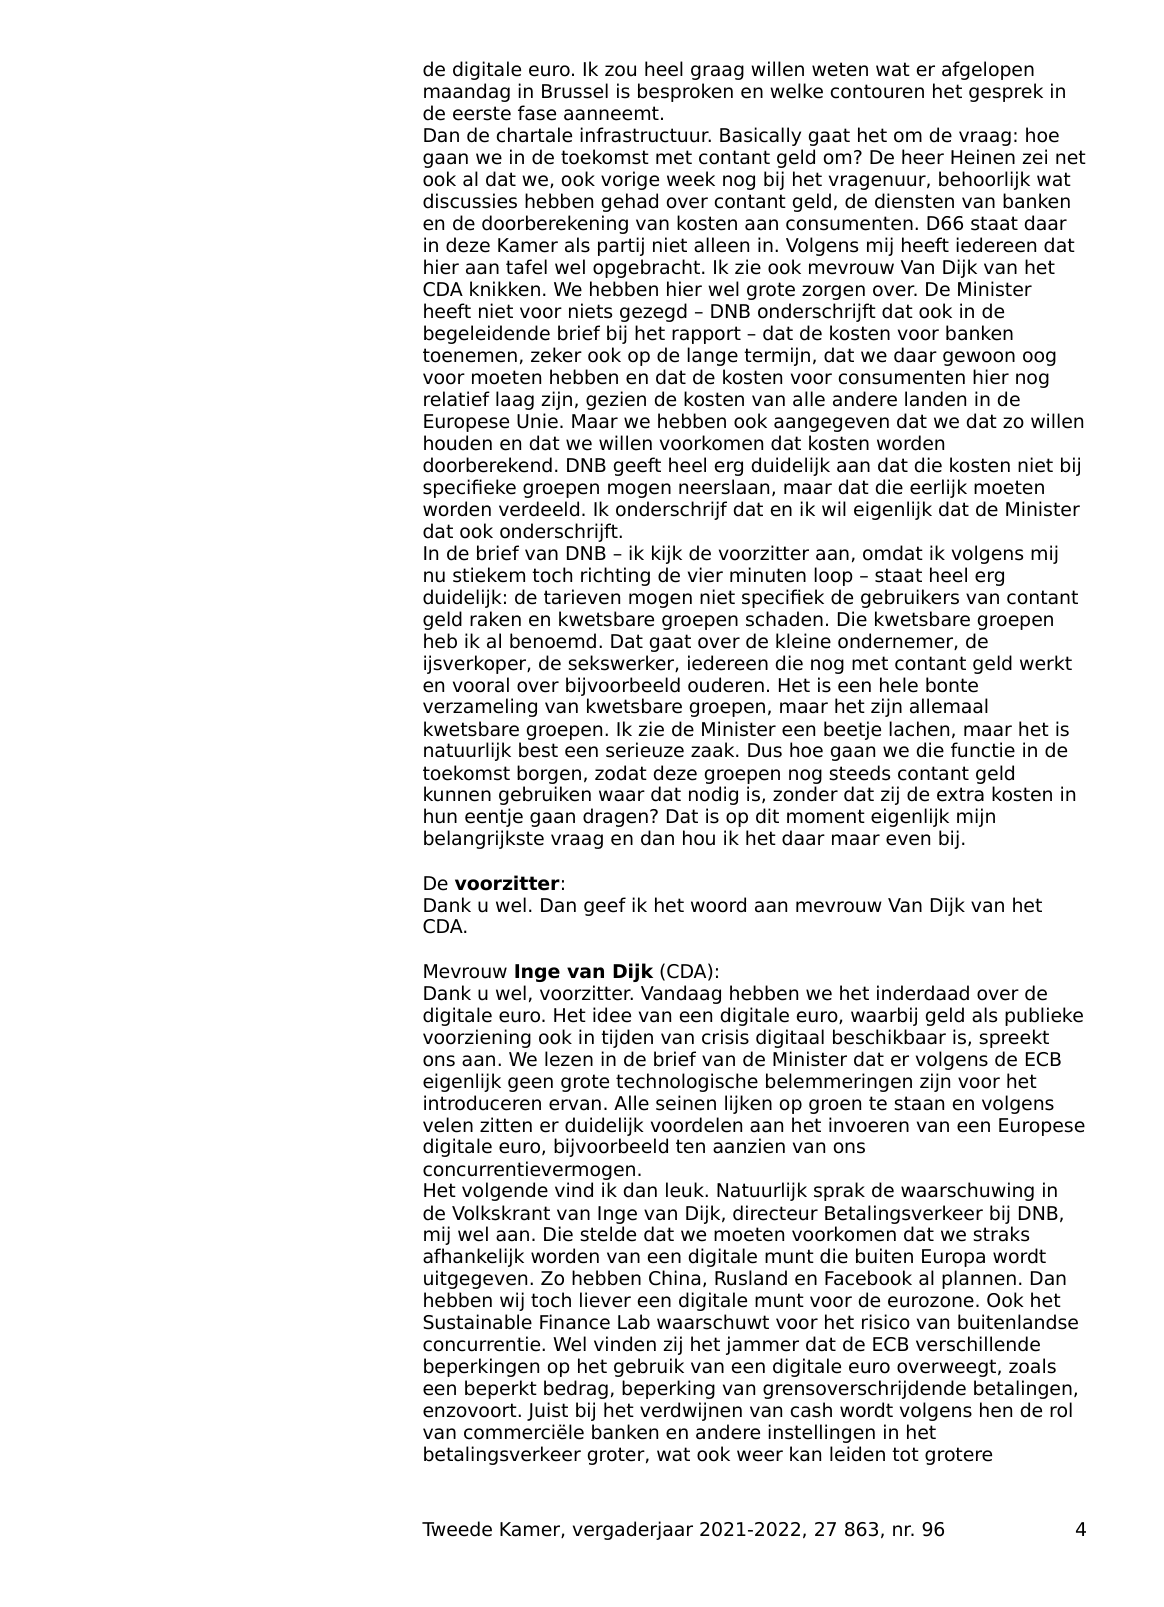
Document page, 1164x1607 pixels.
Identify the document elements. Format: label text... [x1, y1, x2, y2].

text Het volgende vind ik dan leuk. Natuurlijk sprak de waarschuwing in de Volkskrant van Inge van Dijk, directeur Betalingsverkeer bij DNB, mij wel aan. Die stelde dat we moeten voorkomen dat we straks afhankelijk worden van een digitale munt die buiten Europa wordt uitgegeven. Zo hebben China, Rusland en Facebook al plannen. Dan hebben wij toch liever een digitale munt voor de eurozone. Ook het Sustainable Finance Lab waarschuwt voor het risico van buitenlandse concurrentie. Wel vinden zij het jammer dat de ECB verschillende beperkingen op het gebruik van een digitale euro overweegt, zoals een beperkt bedrag, beperking van grensoverschrijdende betalingen, enzovoort. Juist bij het verdwijnen van cash wordt volgens hen de rol van commerciële banken en andere instellingen in het betalingsverkeer groter, wat ook weer kan leiden tot grotere [422, 1180, 1087, 1466]
text De voorzitter: [422, 872, 1087, 894]
text Mevrouw Inge van Dijk (CDA): [422, 961, 1087, 983]
text Dan de chartale infrastructuur. Basically gaat het om de vraag: hoe gaan we in de toekomst met contant geld om? De heer Heinen zei net ook al dat we, ook vorige week nog bij het vragenuur, behoorlijk wat discussies hebben gehad over contant geld, de diensten van banken en de doorberekening van kosten aan consumenten. D66 staat daar in deze Kamer als partij niet alleen in. Volgens mij heeft iedereen dat hier aan tafel wel opgebracht. Ik zie ook mevrouw Van Dijk van het CDA knikken. We hebben hier wel grote zorgen over. De Minister heeft niet voor niets gezegd – DNB onderschrijft dat ook in de begeleidende brief bij het rapport – dat de kosten voor banken toenemen, zeker ook op de lange termijn, dat we daar gewoon oog voor moeten hebben en dat de kosten voor consumenten hier nog relatief laag zijn, gezien de kosten van alle andere landen in de Europese Unie. Maar we hebben ook aangegeven dat we dat zo willen houden en dat we willen voorkomen dat kosten worden doorberekend. DNB geeft heel erg duidelijk aan dat die kosten niet bij specifieke groepen mogen neerslaan, maar dat die eerlijk moeten worden verdeeld. Ik onderschrijf dat en ik wil eigenlijk dat de Minister dat ook onderschrijft. [422, 125, 1087, 543]
text Dank u wel. Dan geef ik het woord aan mevrouw Van Dijk van het CDA. [422, 894, 1087, 938]
text Dank u wel, voorzitter. Vandaag hebben we het inderdaad over de digitale euro. Het idee van een digitale euro, waarbij geld als publieke voorziening ook in tijden van crisis digitaal beschikbaar is, spreekt ons aan. We lezen in de brief van de Minister dat er volgens de ECB eigenlijk geen grote technologische belemmeringen zijn voor het introduceren ervan. Alle seinen lijken op groen te staan en volgens velen zitten er duidelijk voordelen aan het invoeren van een Europese digitale euro, bijvoorbeeld ten aanzien van ons concurrentievermogen. [422, 983, 1087, 1180]
text de digitale euro. Ik zou heel graag willen weten wat er afgelopen maandag in Brussel is besproken en welke contouren het gesprek in de eerste fase aanneemt. [422, 59, 1087, 125]
text In de brief van DNB – ik kijk de voorzitter aan, omdat ik volgens mij nu stiekem toch richting de vier minuten loop – staat heel erg duidelijk: de tarieven mogen niet specifiek de gebruikers van contant geld raken en kwetsbare groepen schaden. Die kwetsbare groepen heb ik al benoemd. Dat gaat over de kleine ondernemer, de ijsverkoper, de sekswerker, iedereen die nog met contant geld werkt en vooral over bijvoorbeeld ouderen. Het is een hele bonte verzameling van kwetsbare groepen, maar het zijn allemaal kwetsbare groepen. Ik zie de Minister een beetje lachen, maar het is natuurlijk best een serieuze zaak. Dus hoe gaan we die functie in de toekomst borgen, zodat deze groepen nog steeds contant geld kunnen gebruiken waar dat nodig is, zonder dat zij de extra kosten in hun eentje gaan dragen? Dat is op dit moment eigenlijk mijn belangrijkste vraag en dan hou ik het daar maar even bij. [422, 543, 1087, 850]
